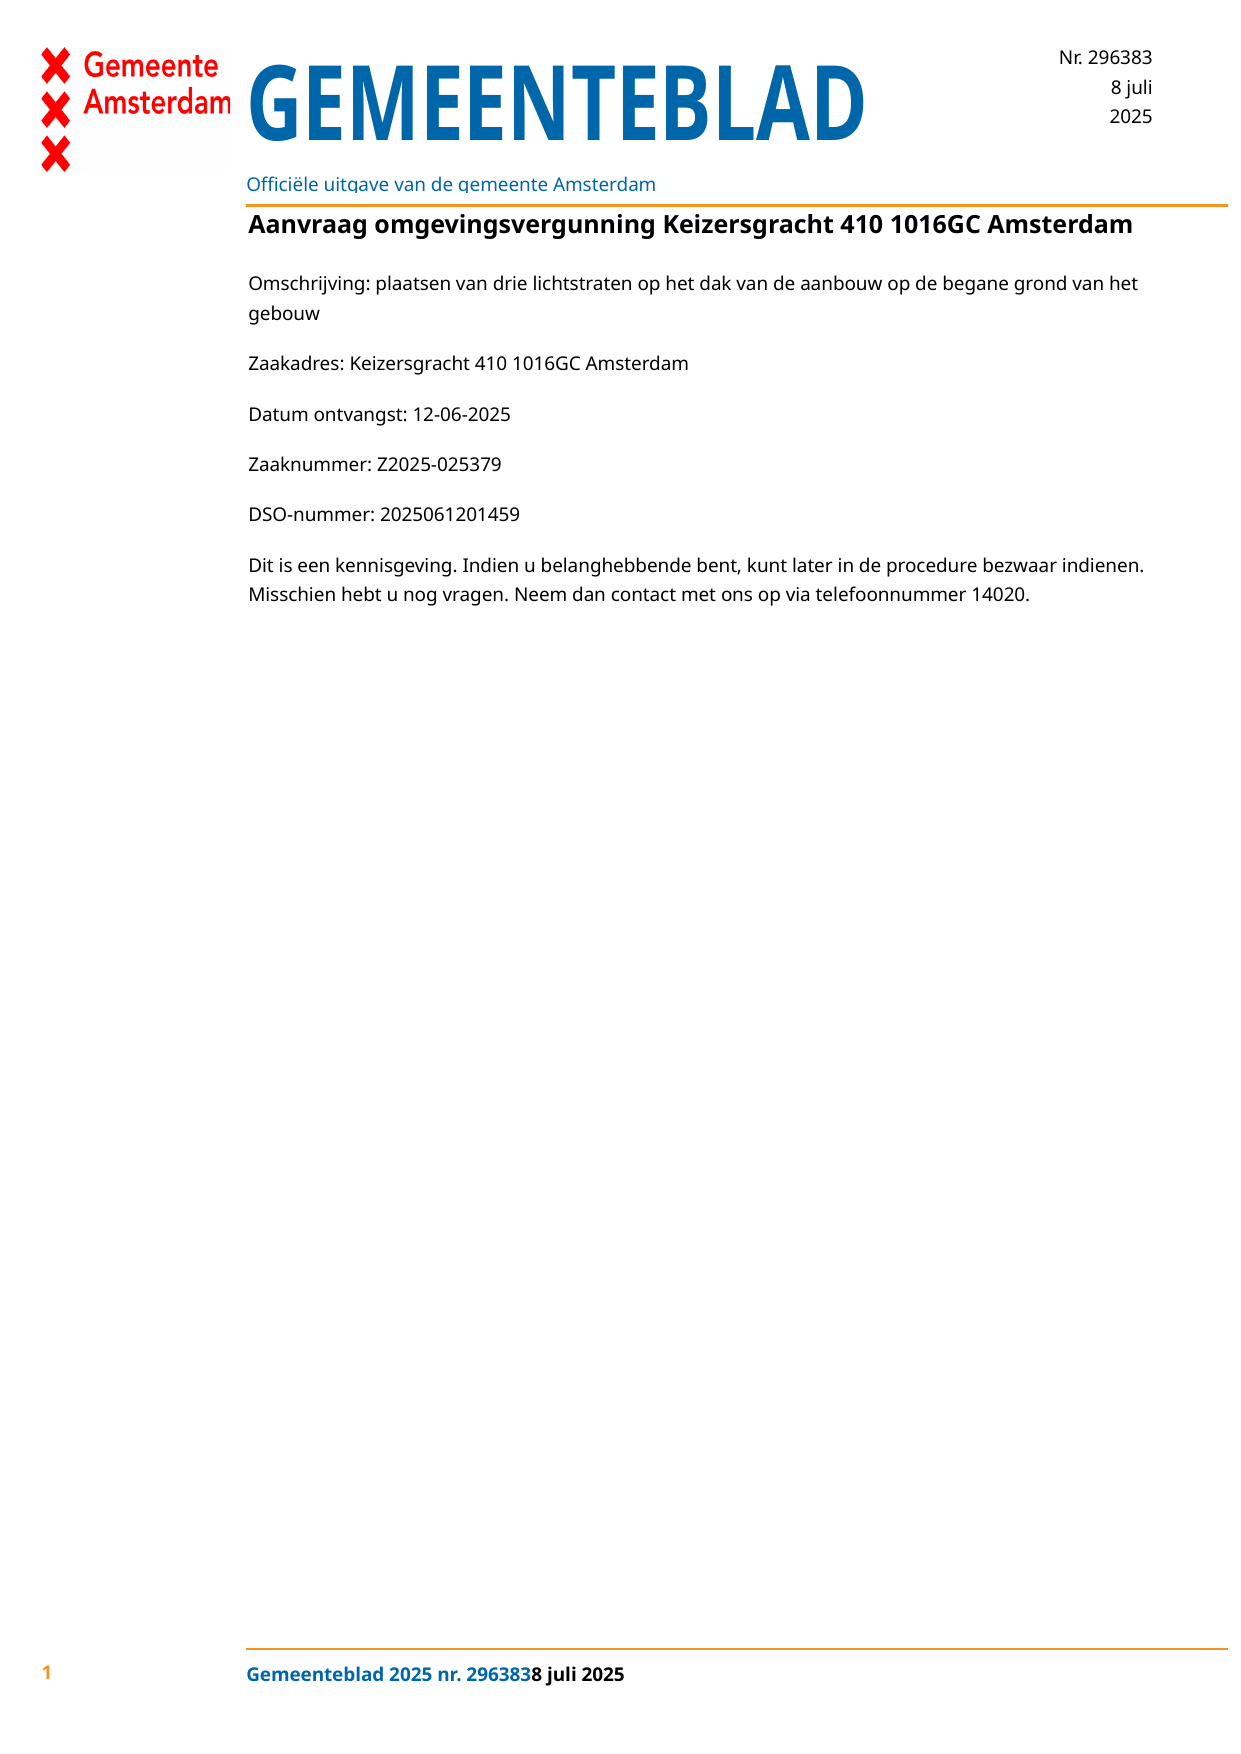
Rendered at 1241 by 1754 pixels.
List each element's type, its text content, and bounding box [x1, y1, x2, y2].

text Dit is een kennisgeving. Indien u belanghebbende bent, kunt later in de procedure bezwaar indienen. Misschien hebt u nog vragen. Neem dan contact met ons op via telefoonnummer 14020. [248, 552, 1152, 607]
text Datum ontvangst: 12-06-2025 [248, 401, 1152, 426]
text Omschrijving: plaatsen van drie lichtstraten op het dak van de aanbouw op de begane grond van het gebouw [248, 270, 1152, 326]
text DSO-nummer: 2025061201459 [248, 502, 1152, 527]
text Zaaknummer: Z2025-025379 [248, 451, 1152, 477]
picture [41, 47, 231, 172]
text Zaakadres: Keizersgracht 410 1016GC Amsterdam [248, 350, 1152, 376]
text Aanvraag omgevingsvergunning Keizersgracht 410 1016GC Amsterdam [248, 207, 1152, 241]
